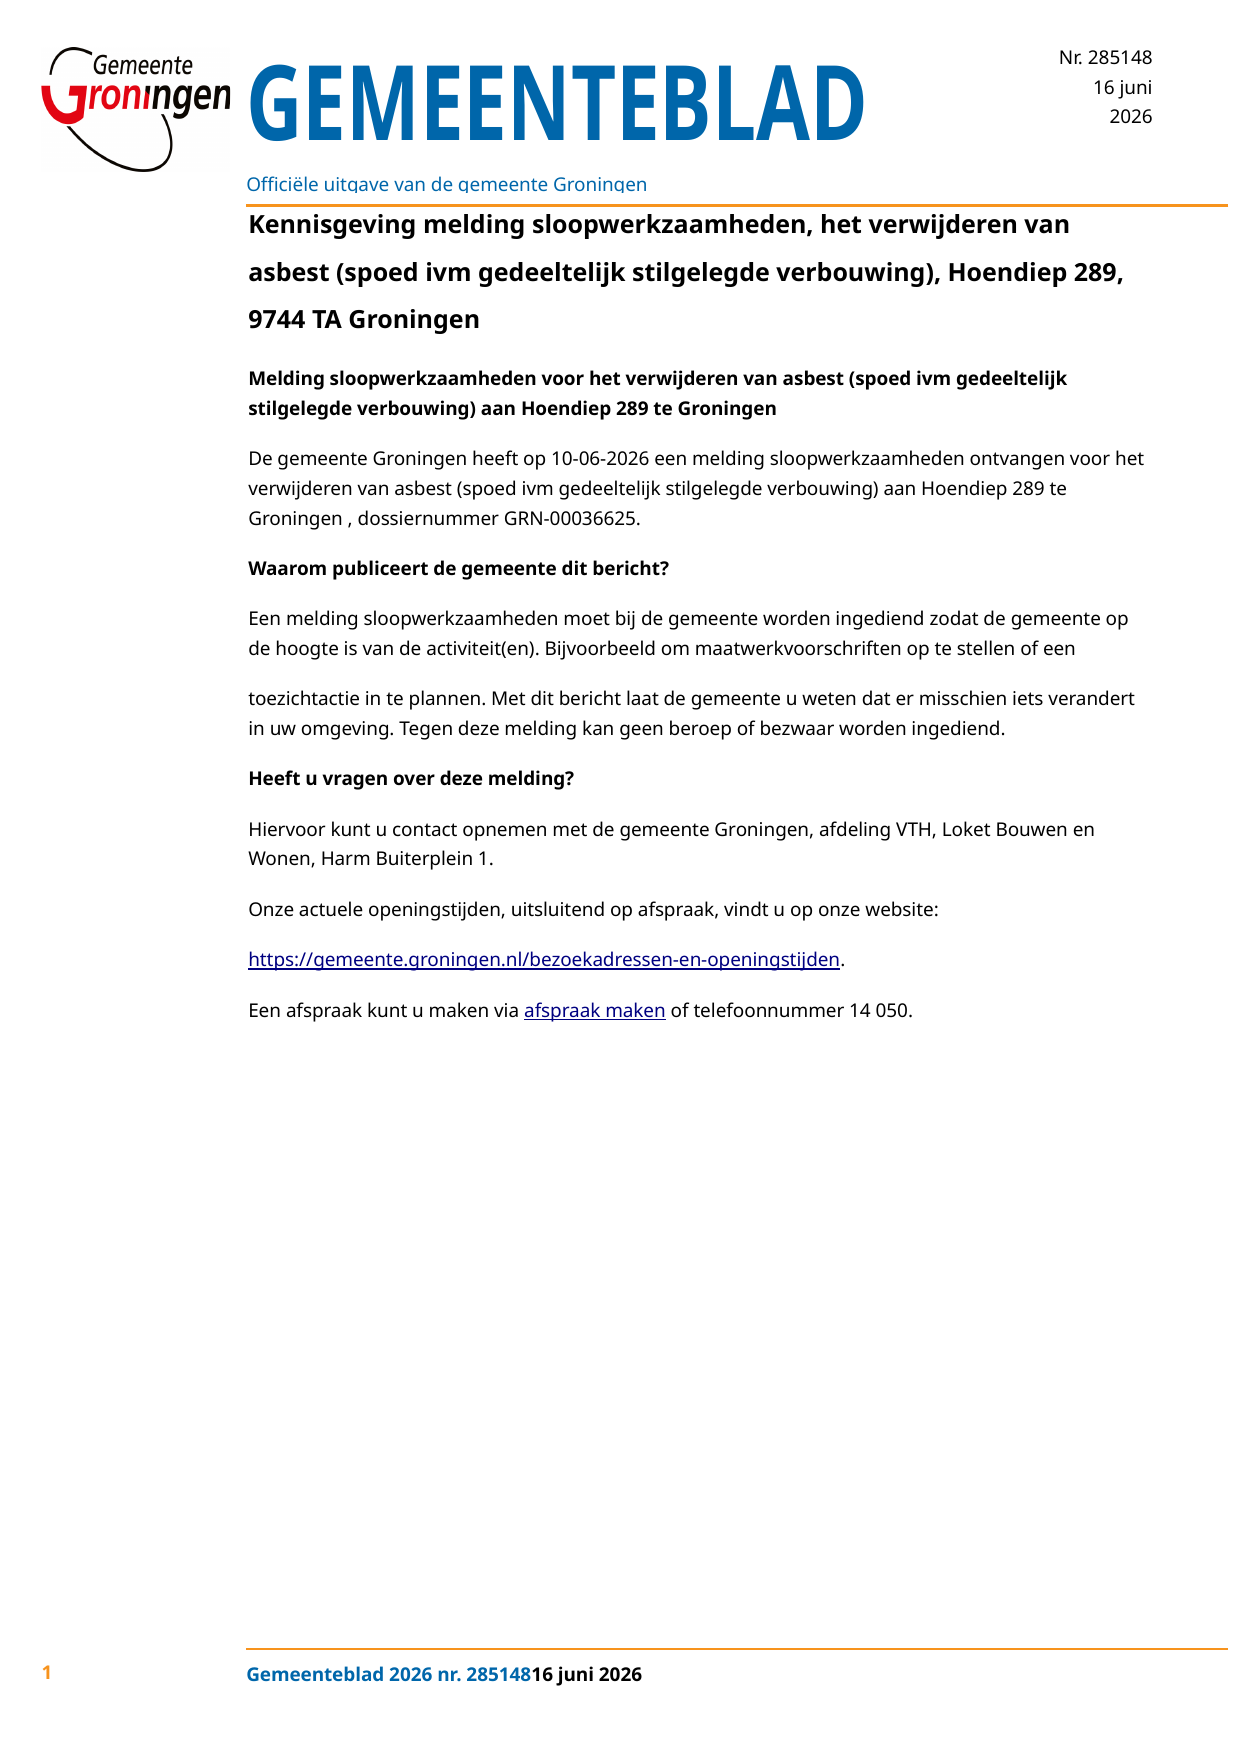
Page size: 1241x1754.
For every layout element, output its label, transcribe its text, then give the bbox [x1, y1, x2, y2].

text Waarom publiceert de gemeente dit bericht? [248, 555, 1152, 581]
text Een melding sloopwerkzaamheden moet bij de gemeente worden ingediend zodat de gemeente op de hoogte is van de activiteit(en). Bijvoorbeeld om maatwerkvoorschriften op te stellen of een [248, 606, 1152, 661]
text Melding sloopwerkzaamheden voor het verwijderen van asbest (spoed ivm gedeeltelijk stilgelegde verbouwing) aan Hoendiep 289 te Groningen [248, 366, 1152, 421]
picture [41, 47, 231, 172]
text https://gemeente.groningen.nl/bezoekadressen-en-openingstijden. [248, 946, 1152, 972]
text toezichtactie in te plannen. Met dit bericht laat de gemeente u weten dat er misschien iets verandert in uw omgeving. Tegen deze melding kan geen beroep of bezwaar worden ingediend. [248, 686, 1152, 741]
text Hiervoor kunt u contact opnemen met de gemeente Groningen, afdeling VTH, Loket Bouwen en Wonen, Harm Buiterplein 1. [248, 816, 1152, 871]
text Kennisgeving melding sloopwerkzaamheden, het verwijderen van asbest (spoed ivm gedeeltelijk stilgelegde verbouwing), Hoendiep 289, 9744 TA Groningen [248, 207, 1152, 336]
text Heeft u vragen over deze melding? [248, 766, 1152, 791]
text Een afspraak kunt u maken via afspraak maken of telefoonnummer 14 050. [248, 997, 1152, 1022]
text De gemeente Groningen heeft op 10-06-2026 een melding sloopwerkzaamheden ontvangen voor het verwijderen van asbest (spoed ivm gedeeltelijk stilgelegde verbouwing) aan Hoendiep 289 te Groningen , dossiernummer GRN-00036625. [248, 446, 1152, 530]
text Onze actuele openingstijden, uitsluitend op afspraak, vindt u op onze website: [248, 896, 1152, 922]
